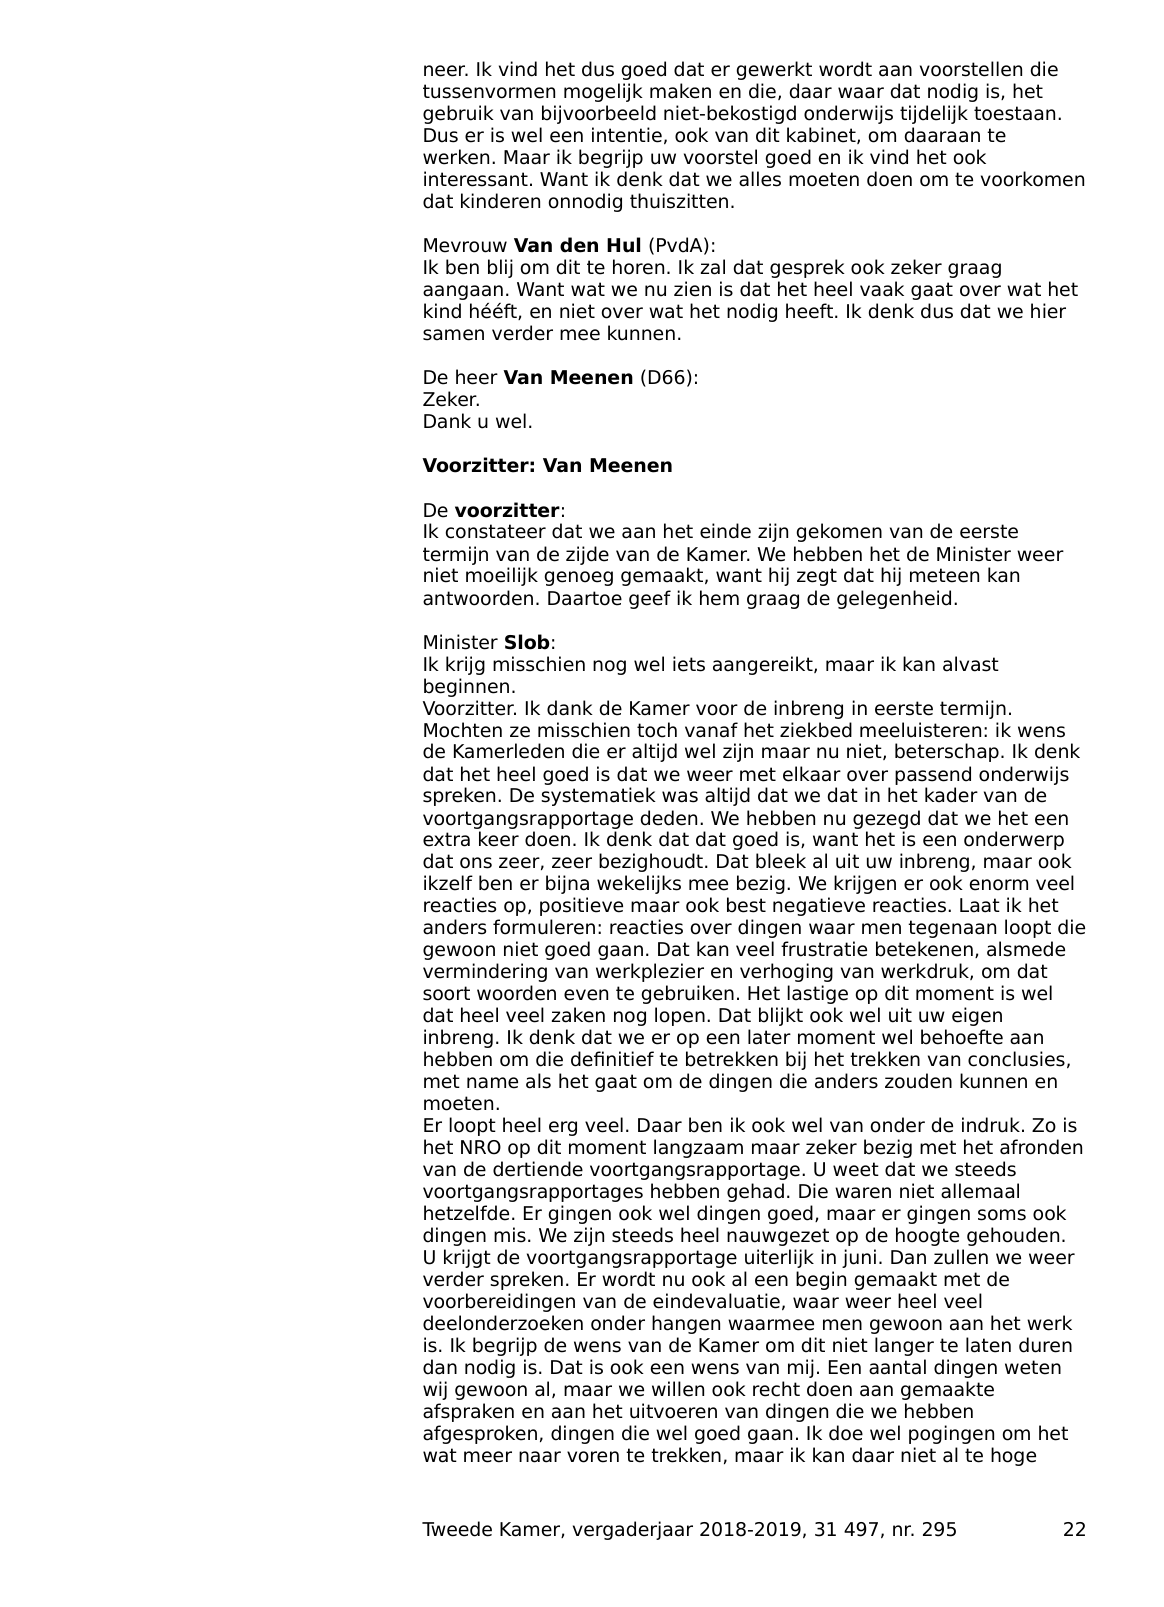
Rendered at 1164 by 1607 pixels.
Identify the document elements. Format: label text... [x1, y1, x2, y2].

text Voorzitter. Ik dank de Kamer voor de inbreng in eerste termijn. Mochten ze misschien toch vanaf het ziekbed meeluisteren: ik wens de Kamerleden die er altijd wel zijn maar nu niet, beterschap. Ik denk dat het heel goed is dat we weer met elkaar over passend onderwijs spreken. De systematiek was altijd dat we dat in het kader van de voortgangsrapportage deden. We hebben nu gezegd dat we het een extra keer doen. Ik denk dat dat goed is, want het is een onderwerp dat ons zeer, zeer bezighoudt. Dat bleek al uit uw inbreng, maar ook ikzelf ben er bijna wekelijks mee bezig. We krijgen er ook enorm veel reacties op, positieve maar ook best negatieve reacties. Laat ik het anders formuleren: reacties over dingen waar men tegenaan loopt die gewoon niet goed gaan. Dat kan veel frustratie betekenen, alsmede vermindering van werkplezier en verhoging van werkdruk, om dat soort woorden even te gebruiken. Het lastige op dit moment is wel dat heel veel zaken nog lopen. Dat blijkt ook wel uit uw eigen inbreng. Ik denk dat we er op een later moment wel behoefte aan hebben om die definitief te betrekken bij het trekken van conclusies, met name als het gaat om de dingen die anders zouden kunnen en moeten. [422, 697, 1087, 1115]
text neer. Ik vind het dus goed dat er gewerkt wordt aan voorstellen die tussenvormen mogelijk maken en die, daar waar dat nodig is, het gebruik van bijvoorbeeld niet-bekostigd onderwijs tijdelijk toestaan. Dus er is wel een intentie, ook van dit kabinet, om daaraan te werken. Maar ik begrijp uw voorstel goed en ik vind het ook interessant. Want ik denk dat we alles moeten doen om te voorkomen dat kinderen onnodig thuiszitten. [422, 59, 1087, 213]
text De voorzitter: [422, 499, 1087, 521]
text Ik constateer dat we aan het einde zijn gekomen van de eerste termijn van de zijde van de Kamer. We hebben het de Minister weer niet moeilijk genoeg gemaakt, want hij zegt dat hij meteen kan antwoorden. Daartoe geef ik hem graag de gelegenheid. [422, 521, 1087, 609]
text Dank u wel. [422, 411, 1087, 433]
text Mevrouw Van den Hul (PvdA): [422, 235, 1087, 257]
text Ik krijg misschien nog wel iets aangereikt, maar ik kan alvast beginnen. [422, 653, 1087, 697]
text Er loopt heel erg veel. Daar ben ik ook wel van onder de indruk. Zo is het NRO op dit moment langzaam maar zeker bezig met het afronden van de dertiende voortgangsrapportage. U weet dat we steeds voortgangsrapportages hebben gehad. Die waren niet allemaal hetzelfde. Er gingen ook wel dingen goed, maar er gingen soms ook dingen mis. We zijn steeds heel nauwgezet op de hoogte gehouden. U krijgt de voortgangsrapportage uiterlijk in juni. Dan zullen we weer verder spreken. Er wordt nu ook al een begin gemaakt met de voorbereidingen van de eindevaluatie, waar weer heel veel deelonderzoeken onder hangen waarmee men gewoon aan het werk is. Ik begrijp de wens van de Kamer om dit niet langer te laten duren dan nodig is. Dat is ook een wens van mij. Een aantal dingen weten wij gewoon al, maar we willen ook recht doen aan gemaakte afspraken en aan het uitvoeren van dingen die we hebben afgesproken, dingen die wel goed gaan. Ik doe wel pogingen om het wat meer naar voren te trekken, maar ik kan daar niet al te hoge [422, 1115, 1087, 1467]
text Minister Slob: [422, 632, 1087, 653]
text De heer Van Meenen (D66): [422, 367, 1087, 389]
text Zeker. [422, 389, 1087, 411]
text Voorzitter: Van Meenen [422, 455, 1087, 477]
text Ik ben blij om dit te horen. Ik zal dat gesprek ook zeker graag aangaan. Want wat we nu zien is dat het heel vaak gaat over wat het kind hééft, en niet over wat het nodig heeft. Ik denk dus dat we hier samen verder mee kunnen. [422, 257, 1087, 345]
